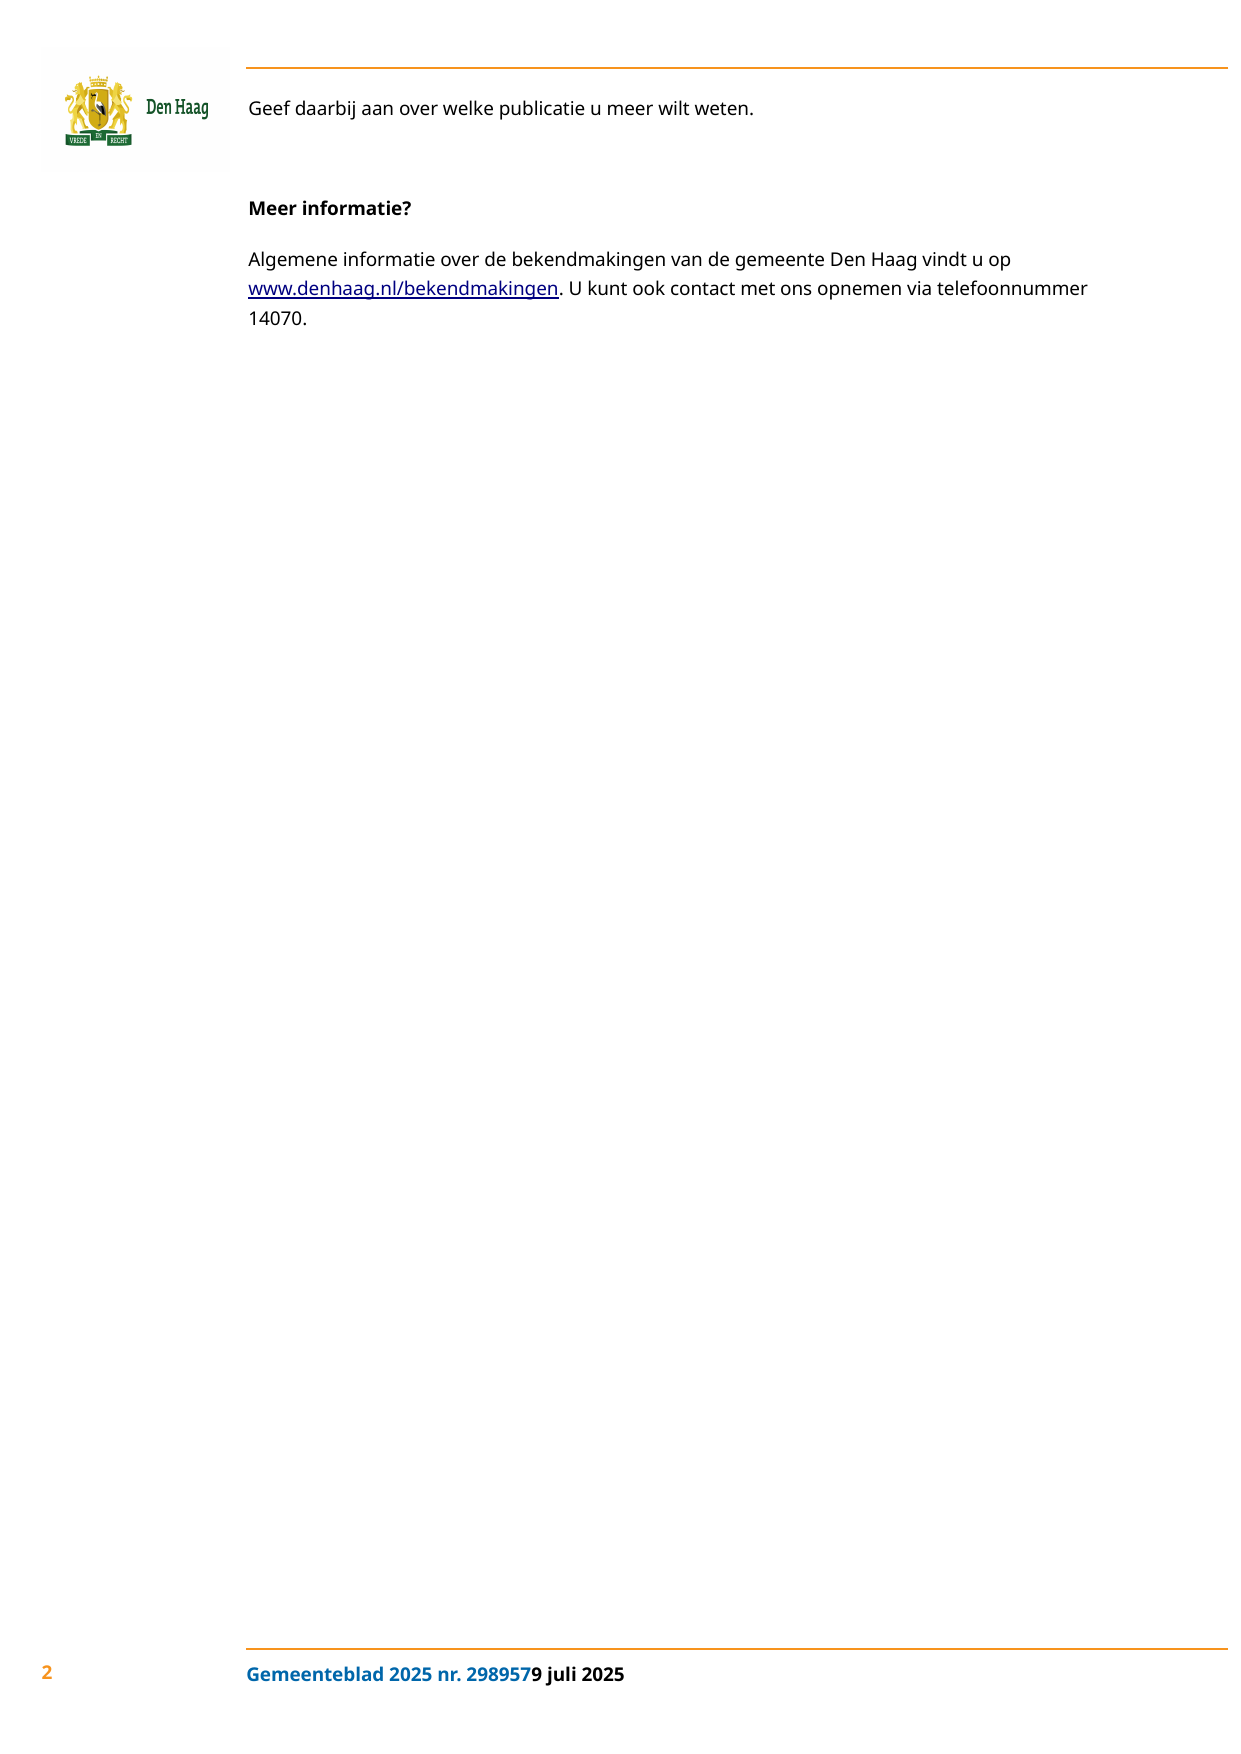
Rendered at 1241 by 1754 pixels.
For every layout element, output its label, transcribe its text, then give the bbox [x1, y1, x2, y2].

text Geef daarbij aan over welke publicatie u meer wilt weten. [248, 95, 1152, 121]
picture [41, 47, 231, 172]
text Algemene informatie over de bekendmakingen van de gemeente Den Haag vindt u op www.denhaag.nl/bekendmakingen. U kunt ook contact met ons opnemen via telefoonnummer 14070. [248, 246, 1152, 331]
text Meer informatie? [248, 196, 1152, 221]
